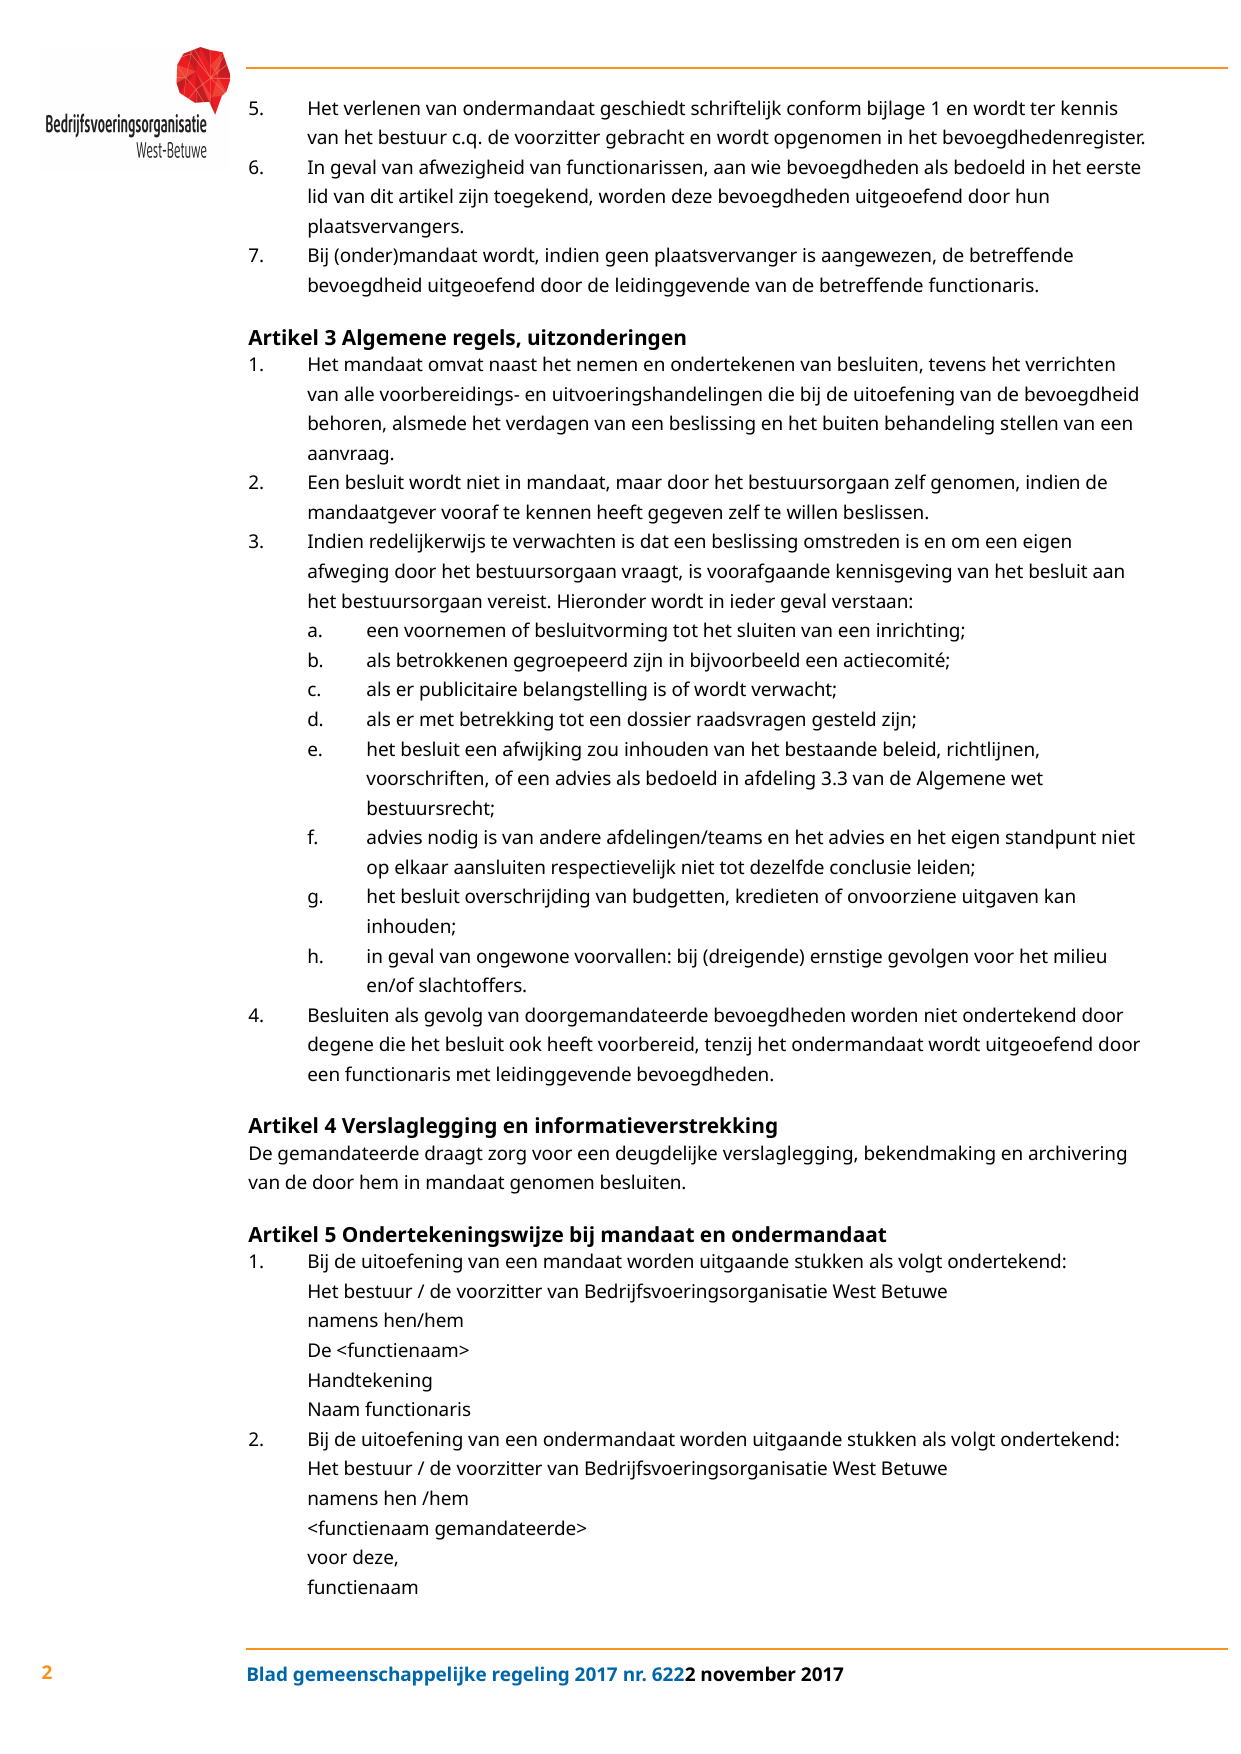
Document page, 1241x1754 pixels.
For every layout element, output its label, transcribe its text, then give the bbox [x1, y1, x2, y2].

list als er publicitaire belangstelling is of wordt verwacht; [307, 677, 1152, 702]
list het besluit overschrijding van budgetten, kredieten of onvoorziene uitgaven kan inhouden; [307, 884, 1152, 939]
text Artikel 3 Algemene regels, uitzonderingen [248, 323, 1152, 351]
list Indien redelijkerwijs te verwachten is dat een beslissing omstreden is en om een eigen afweging door het bestuursorgaan vraagt, is voorafgaande kennisgeving van het besluit aan het bestuursorgaan vereist. Hieronder wordt in ieder geval verstaan: [248, 529, 1152, 613]
list Naam functionaris [248, 1396, 1152, 1422]
list advies nodig is van andere afdelingen/teams en het advies en het eigen standpunt niet op elkaar aansluiten respectievelijk niet tot dezelfde conclusie leiden; [307, 824, 1152, 880]
list Bij (onder)mandaat wordt, indien geen plaatsvervanger is aangewezen, de betreffende bevoegdheid uitgeoefend door de leidinggevende van de betreffende functionaris. [248, 243, 1152, 298]
list Het verlenen van ondermandaat geschiedt schriftelijk conform bijlage 1 en wordt ter kennis van het bestuur c.q. de voorzitter gebracht en wordt opgenomen in het bevoegdhedenregister. [248, 95, 1152, 150]
list voor deze, [248, 1544, 1152, 1570]
list Het bestuur / de voorzitter van Bedrijfsvoeringsorganisatie West Betuwe [248, 1456, 1152, 1481]
list functienaam [248, 1574, 1152, 1599]
list als er met betrekking tot een dossier raadsvragen gesteld zijn; [307, 706, 1152, 732]
list Een besluit wordt niet in mandaat, maar door het bestuursorgaan zelf genomen, indien de mandaatgever vooraf te kennen heeft gegeven zelf te willen beslissen. [248, 469, 1152, 525]
list namens hen /hem [248, 1485, 1152, 1511]
text De gemandateerde draagt zorg voor een deugdelijke verslaglegging, bekendmaking en archivering van de door hem in mandaat genomen besluiten. [248, 1140, 1152, 1195]
picture [41, 47, 231, 172]
list namens hen/hem [248, 1308, 1152, 1333]
list Handtekening [248, 1367, 1152, 1392]
list het besluit een afwijking zou inhouden van het bestaande beleid, richtlijnen, voorschriften, of een advies als bedoeld in afdeling 3.3 van de Algemene wet bestuursrecht; [307, 736, 1152, 821]
list in geval van ongewone voorvallen: bij (dreigende) ernstige gevolgen voor het milieu en/of slachtoffers. [307, 943, 1152, 998]
list een voornemen of besluitvorming tot het sluiten van een inrichting; [307, 617, 1152, 643]
list Het bestuur / de voorzitter van Bedrijfsvoeringsorganisatie West Betuwe [248, 1278, 1152, 1304]
text Artikel 4 Verslaglegging en informatieverstrekking [248, 1112, 1152, 1140]
list <functienaam gemandateerde> [248, 1515, 1152, 1540]
list In geval van afwezigheid van functionarissen, aan wie bevoegdheden als bedoeld in het eerste lid van dit artikel zijn toegekend, worden deze bevoegdheden uitgeoefend door hun plaatsvervangers. [248, 154, 1152, 239]
list Het mandaat omvat naast het nemen en ondertekenen van besluiten, tevens het verrichten van alle voorbereidings- en uitvoeringshandelingen die bij de uitoefening van de bevoegdheid behoren, alsmede het verdagen van een beslissing en het buiten behandeling stellen van een aanvraag. [248, 351, 1152, 466]
list Besluiten als gevolg van doorgemandateerde bevoegdheden worden niet ondertekend door degene die het besluit ook heeft voorbereid, tenzij het ondermandaat wordt uitgeoefend door een functionaris met leidinggevende bevoegdheden. [248, 1002, 1152, 1087]
text Artikel 5 Ondertekeningswijze bij mandaat en ondermandaat [248, 1220, 1152, 1248]
list Bij de uitoefening van een mandaat worden uitgaande stukken als volgt ondertekend: [248, 1248, 1152, 1274]
list als betrokkenen gegroepeerd zijn in bijvoorbeeld een actiecomité; [307, 647, 1152, 673]
list De <functienaam> [248, 1337, 1152, 1363]
list Bij de uitoefening van een ondermandaat worden uitgaande stukken als volgt ondertekend: [248, 1426, 1152, 1452]
